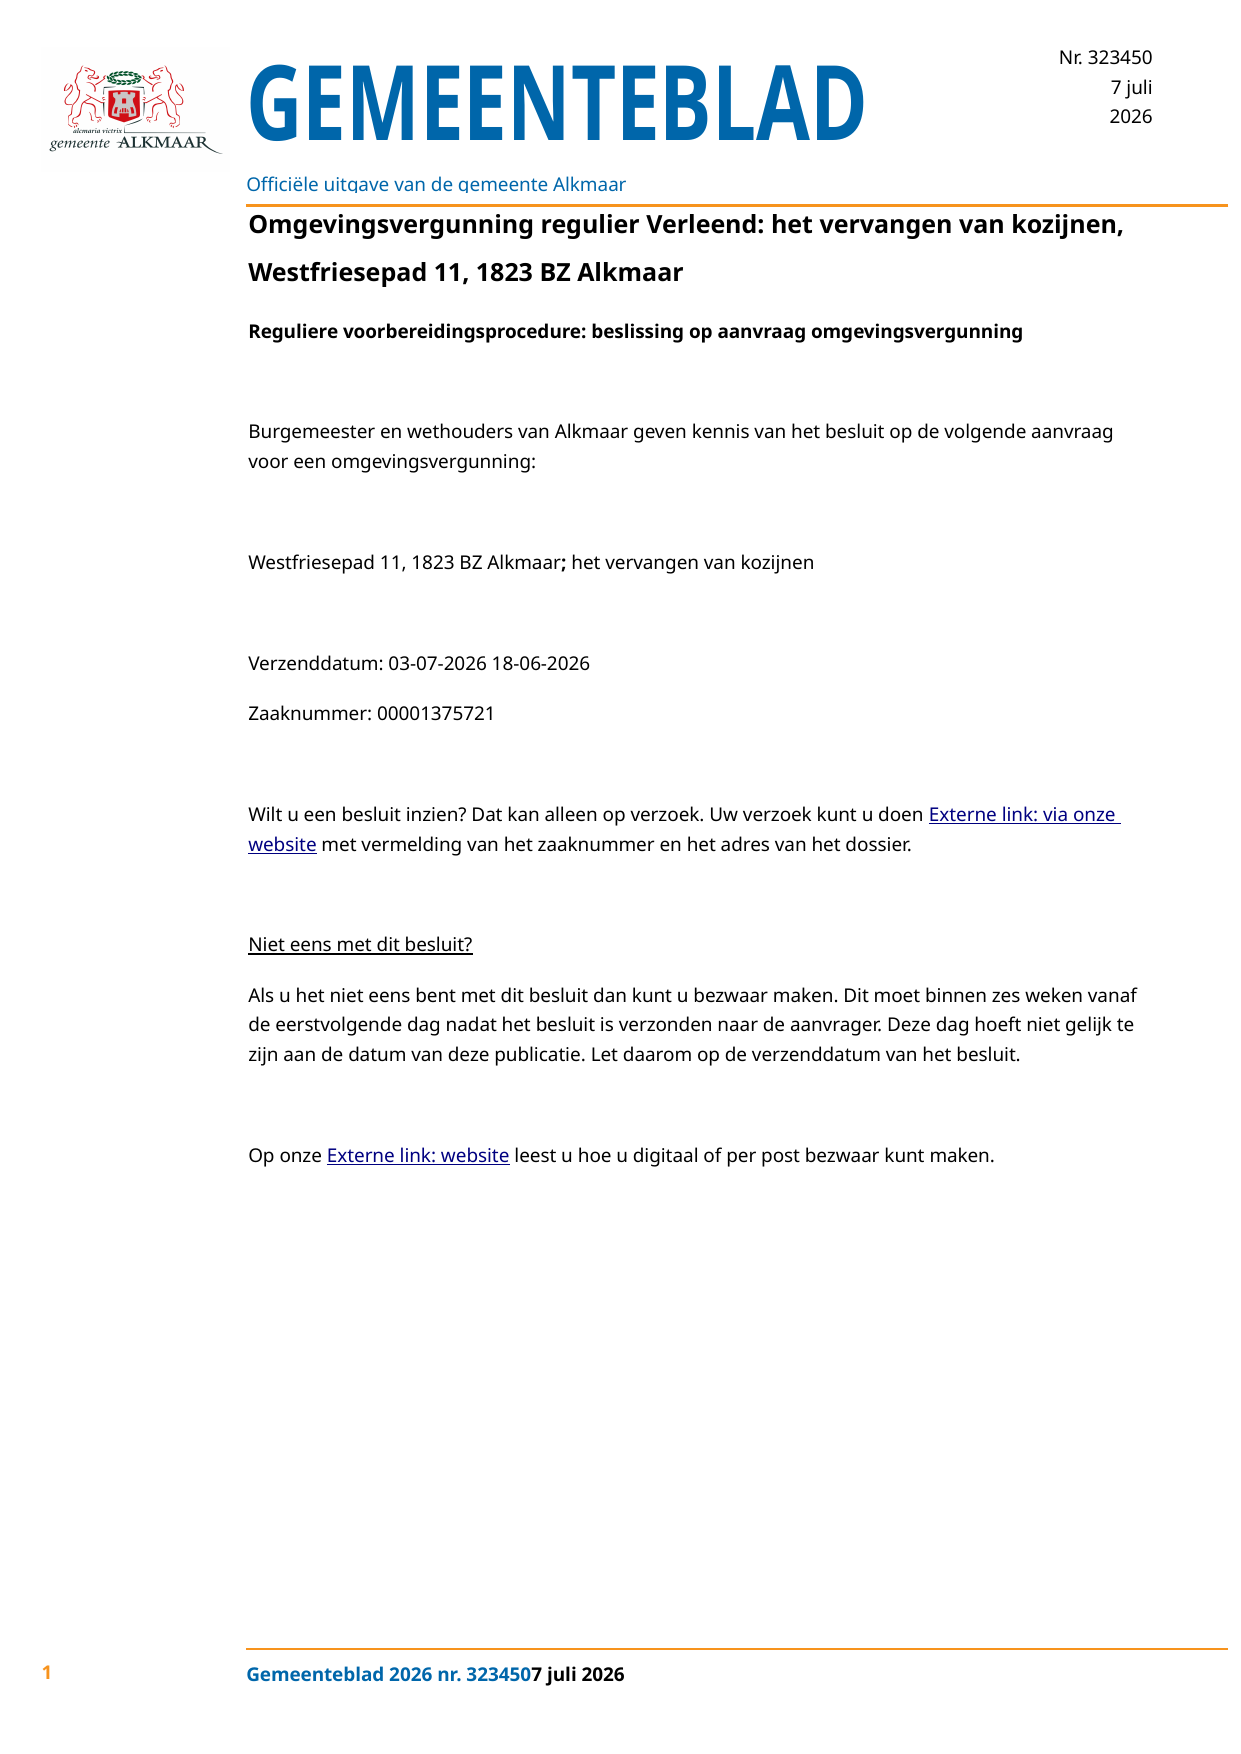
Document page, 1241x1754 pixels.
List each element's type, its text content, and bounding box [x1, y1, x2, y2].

text Niet eens met dit besluit? [248, 932, 1152, 957]
text Omgevingsvergunning regulier Verleend: het vervangen van kozijnen, Westfriesepad 11, 1823 BZ Alkmaar [248, 207, 1152, 288]
text Burgemeester en wethouders van Alkmaar geven kennis van het besluit op de volgende aanvraag voor een omgevingsvergunning: [248, 419, 1152, 474]
text Wilt u een besluit inzien? Dat kan alleen op verzoek. Uw verzoek kunt u doen Externe link: via onze website met vermelding van het zaaknummer en het adres van het dossier. [248, 801, 1152, 857]
text Reguliere voorbereidingsprocedure: beslissing op aanvraag omgevingsvergunning [248, 318, 1152, 344]
text Als u het niet eens bent met dit besluit dan kunt u bezwaar maken. Dit moet binnen zes weken vanaf de eerstvolgende dag nadat het besluit is verzonden naar de aanvrager. Deze dag hoeft niet gelijk te zijn aan de datum van deze publicatie. Let daarom op de verzenddatum van het besluit. [248, 982, 1152, 1067]
text Westfriesepad 11, 1823 BZ Alkmaar; het vervangen van kozijnen [248, 549, 1152, 575]
text Verzenddatum: 03-07-2026 18-06-2026 [248, 650, 1152, 676]
text Zaaknummer: 00001375721 [248, 700, 1152, 726]
picture [41, 47, 231, 172]
text Op onze Externe link: website leest u hoe u digitaal of per post bezwaar kunt maken. [248, 1142, 1152, 1168]
